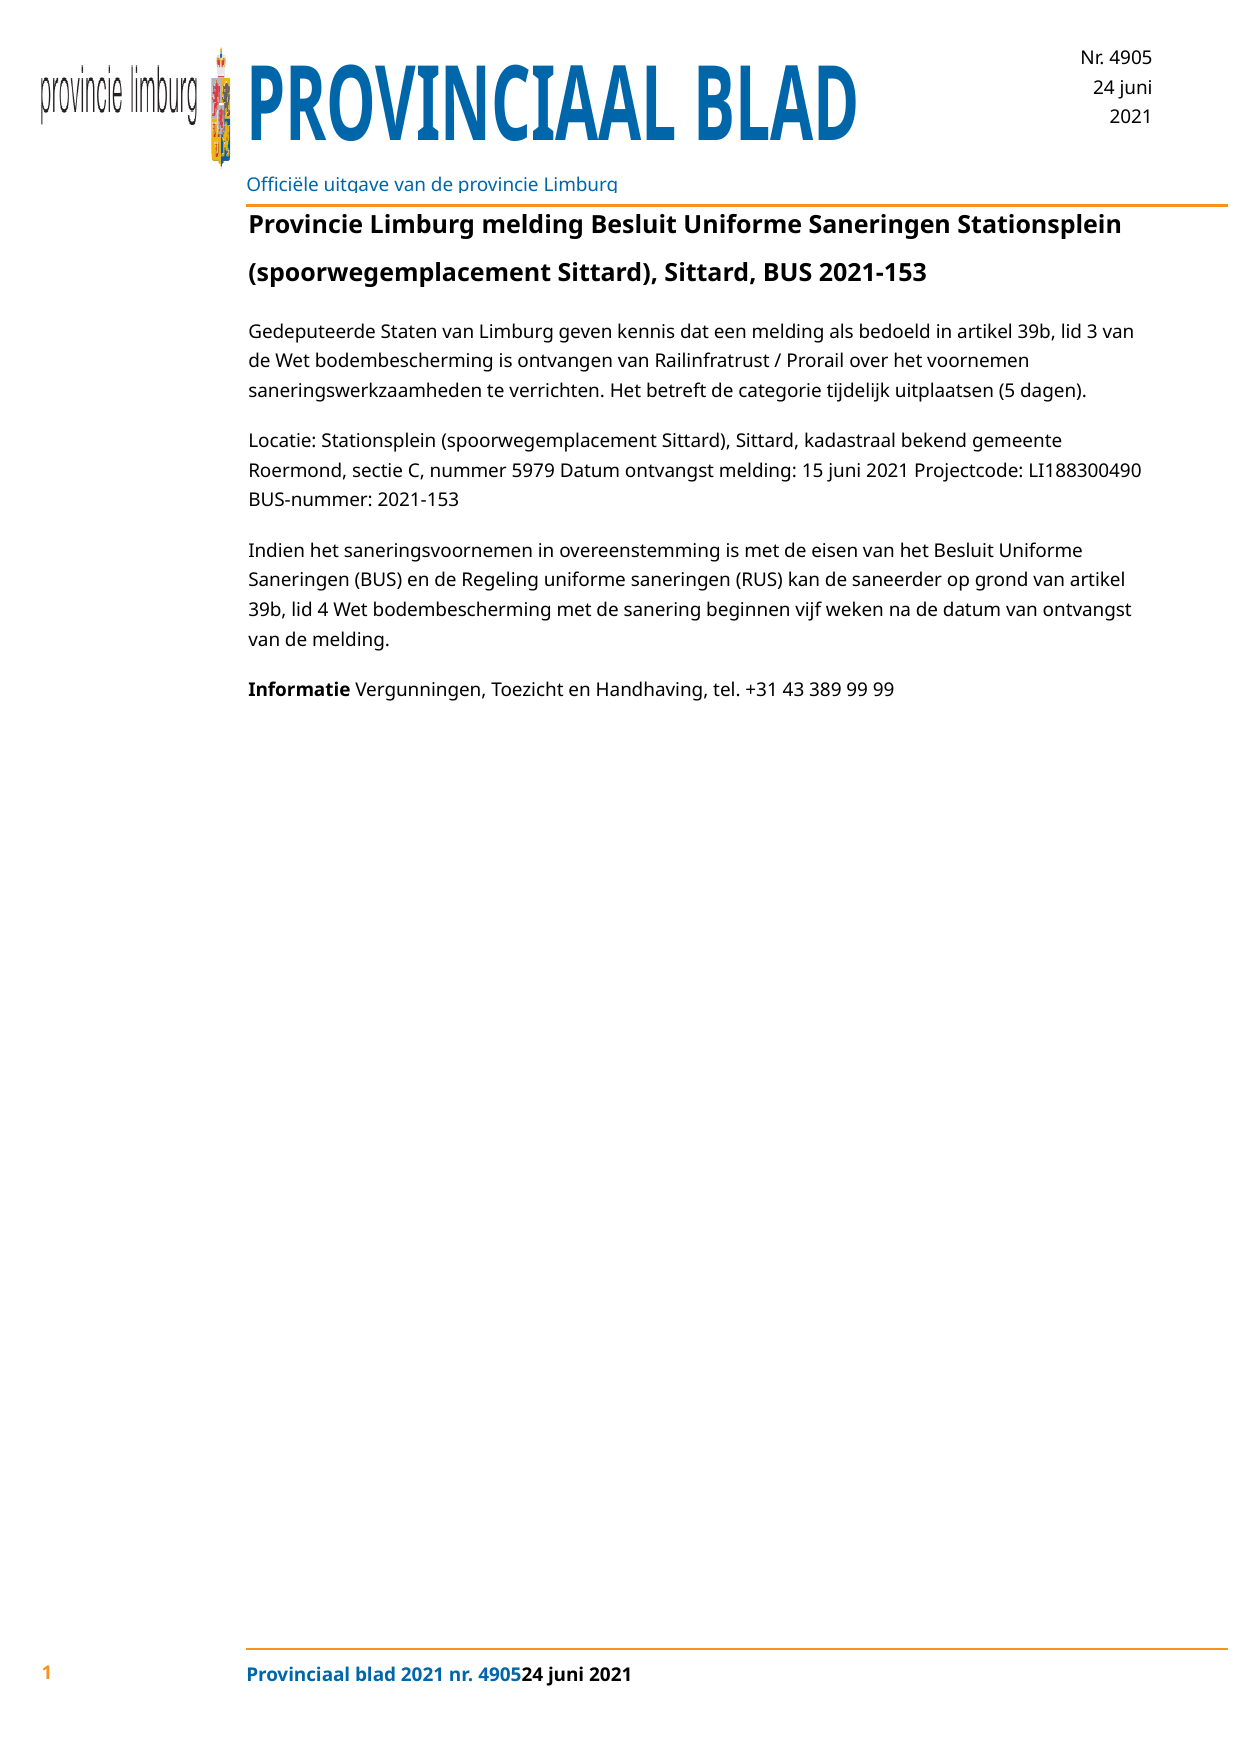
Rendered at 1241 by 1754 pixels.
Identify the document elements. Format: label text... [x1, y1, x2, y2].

text Indien het saneringsvoornemen in overeenstemming is met de eisen van het Besluit Uniforme Saneringen (BUS) en de Regeling uniforme saneringen (RUS) kan de saneerder op grond van artikel 39b, lid 4 Wet bodembescherming met de sanering beginnen vijf weken na de datum van ontvangst van de melding. [248, 537, 1152, 652]
picture [41, 47, 231, 172]
text Gedeputeerde Staten van Limburg geven kennis dat een melding als bedoeld in artikel 39b, lid 3 van de Wet bodembescherming is ontvangen van Railinfratrust / Prorail over het voornemen saneringswerkzaamheden te verrichten. Het betreft de categorie tijdelijk uitplaatsen (5 dagen). [248, 318, 1152, 403]
text Locatie: Stationsplein (spoorwegemplacement Sittard), Sittard, kadastraal bekend gemeente Roermond, sectie C, nummer 5979 Datum ontvangst melding: 15 juni 2021 Projectcode: LI188300490 BUS-nummer: 2021-153 [248, 427, 1152, 512]
text Informatie Vergunningen, Toezicht en Handhaving, tel. +31 43 389 99 99 [248, 676, 1152, 702]
text Provincie Limburg melding Besluit Uniforme Saneringen Stationsplein (spoorwegemplacement Sittard), Sittard, BUS 2021-153 [248, 207, 1152, 288]
